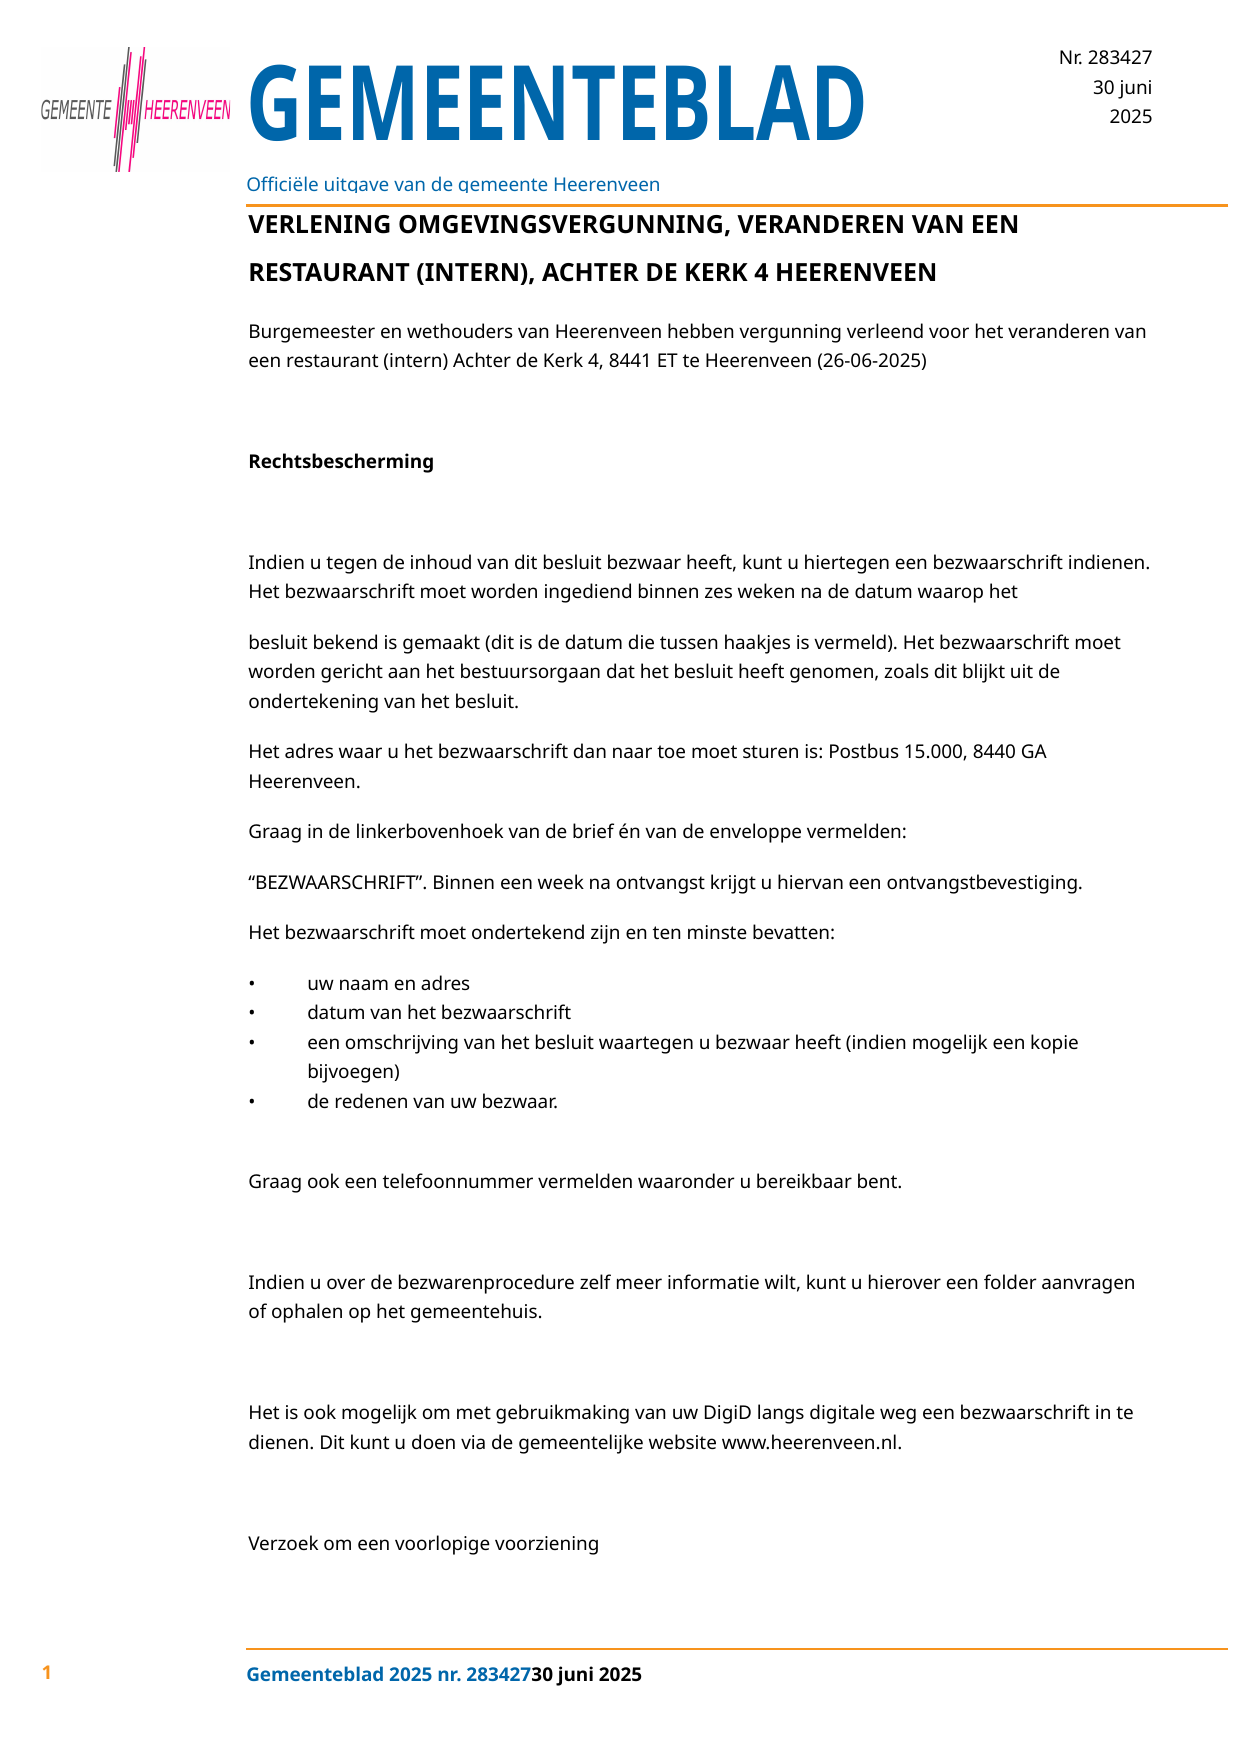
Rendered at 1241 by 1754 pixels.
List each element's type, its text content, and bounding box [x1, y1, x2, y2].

text Burgemeester en wethouders van Heerenveen hebben vergunning verleend voor het veranderen van een restaurant (intern) Achter de Kerk 4, 8441 ET te Heerenveen (26-06-2025) [248, 318, 1152, 373]
text Indien u over de bezwarenprocedure zelf meer informatie wilt, kunt u hierover een folder aanvragen of ophalen op het gemeentehuis. [248, 1269, 1152, 1324]
text Graag in de linkerbovenhoek van de brief én van de enveloppe vermelden: [248, 819, 1152, 844]
text Het adres waar u het bezwaarschrift dan naar toe moet sturen is: Postbus 15.000, 8440 GA Heerenveen. [248, 739, 1152, 794]
list de redenen van uw bezwaar. [248, 1088, 1152, 1114]
text besluit bekend is gemaakt (dit is de datum die tussen haakjes is vermeld). Het bezwaarschrift moet worden gericht aan het bestuursorgaan dat het besluit heeft genomen, zoals dit blijkt uit de ondertekening van het besluit. [248, 629, 1152, 714]
text Verzoek om een voorlopige voorziening [248, 1530, 1152, 1556]
text Rechtsbescherming [248, 448, 1152, 474]
text Graag ook een telefoonnummer vermelden waaronder u bereikbaar bent. [248, 1168, 1152, 1194]
list datum van het bezwaarschrift [248, 999, 1152, 1025]
text Het is ook mogelijk om met gebruikmaking van uw DigiD langs digitale weg een bezwaarschrift in te dienen. Dit kunt u doen via de gemeentelijke website www.heerenveen.nl. [248, 1399, 1152, 1455]
text “BEZWAARSCHRIFT”. Binnen een week na ontvangst krijgt u hiervan een ontvangstbevestiging. [248, 869, 1152, 895]
list een omschrijving van het besluit waartegen u bezwaar heeft (indien mogelijk een kopie bijvoegen) [248, 1029, 1152, 1084]
picture [41, 47, 231, 172]
text Het bezwaarschrift moet ondertekend zijn en ten minste bevatten: [248, 919, 1152, 945]
list uw naam en adres [248, 970, 1152, 996]
text Indien u tegen de inhoud van dit besluit bezwaar heeft, kunt u hiertegen een bezwaarschrift indienen. Het bezwaarschrift moet worden ingediend binnen zes weken na de datum waarop het [248, 549, 1152, 604]
text VERLENING OMGEVINGSVERGUNNING, VERANDEREN VAN EEN RESTAURANT (INTERN), ACHTER DE KERK 4 HEERENVEEN [248, 207, 1152, 288]
